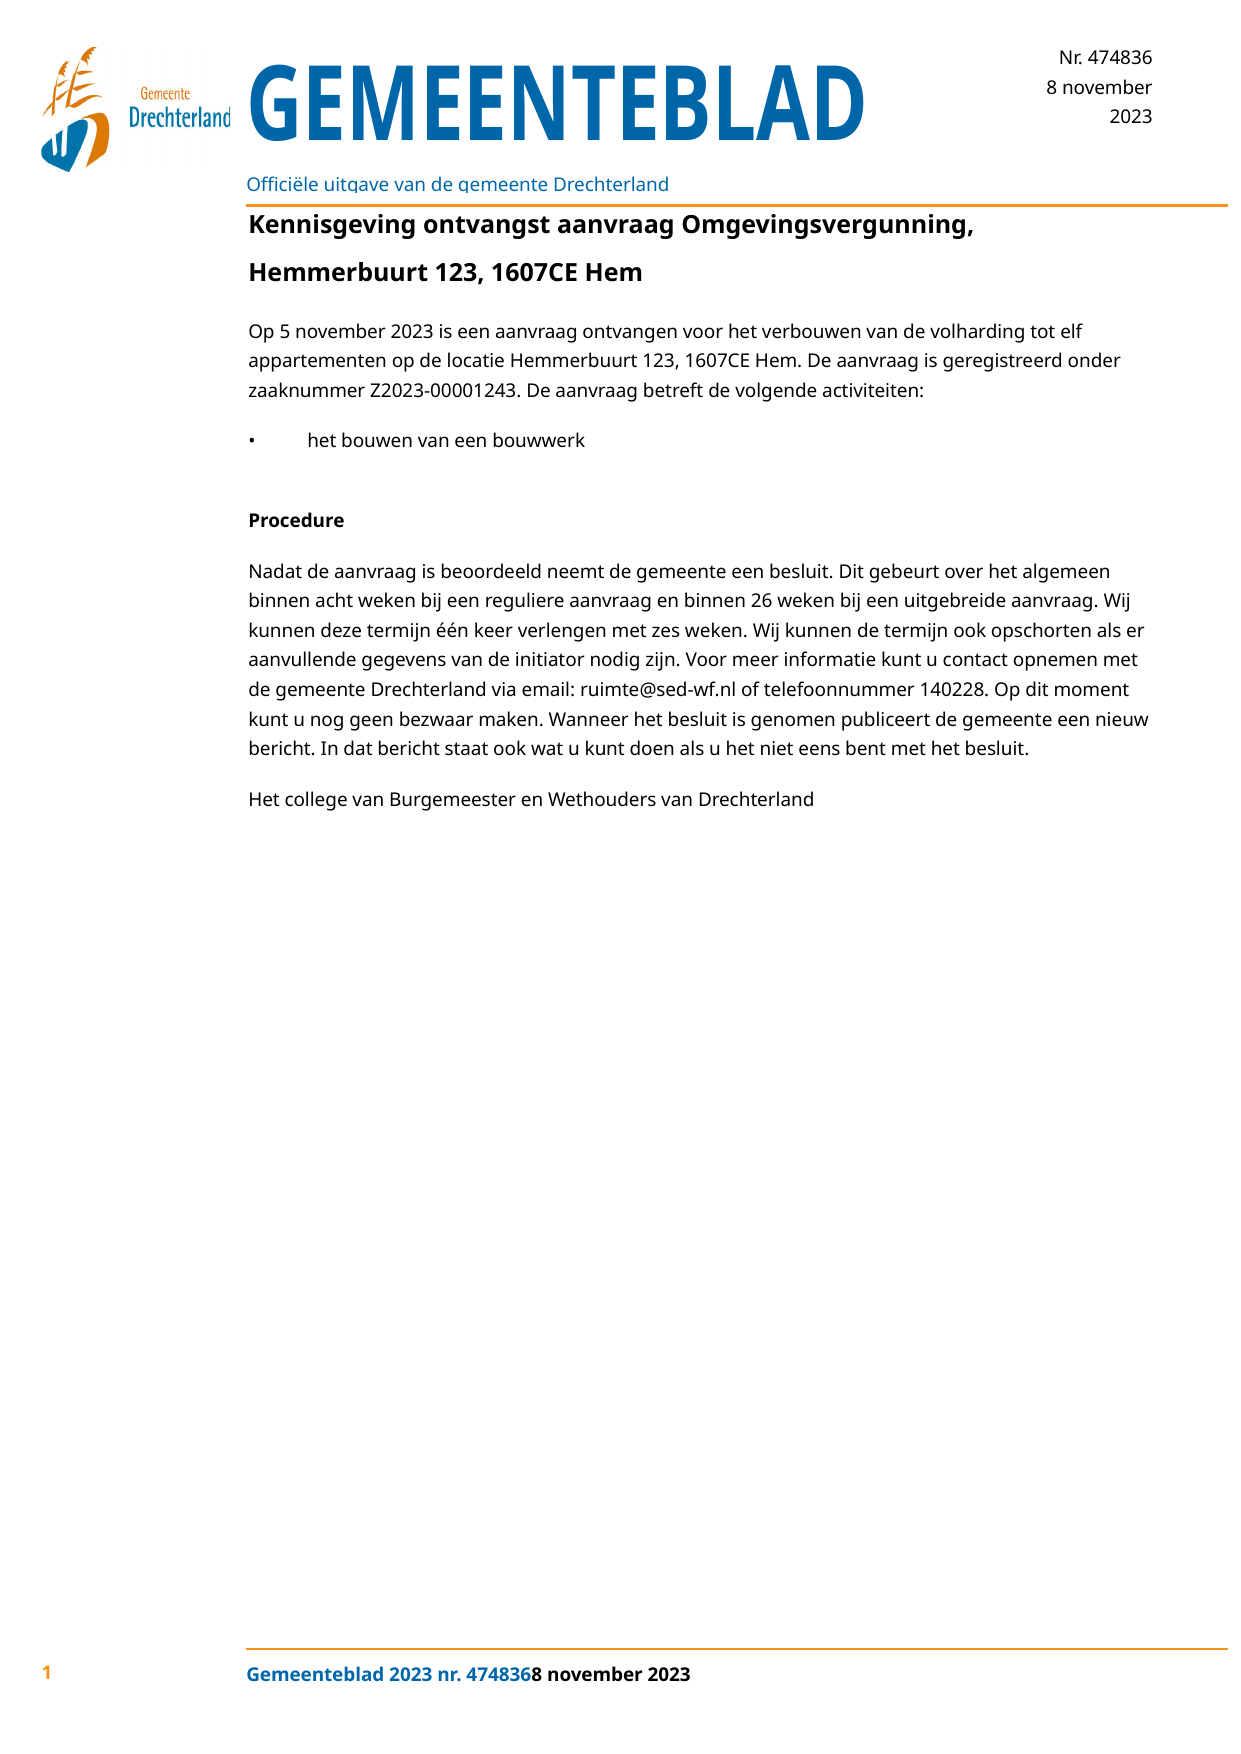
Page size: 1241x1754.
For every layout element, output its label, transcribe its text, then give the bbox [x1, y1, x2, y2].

text Op 5 november 2023 is een aanvraag ontvangen voor het verbouwen van de volharding tot elf appartementen op de locatie Hemmerbuurt 123, 1607CE Hem. De aanvraag is geregistreerd onder zaaknummer Z2023-00001243. De aanvraag betreft de volgende activiteiten: [248, 318, 1152, 403]
text Nadat de aanvraag is beoordeeld neemt de gemeente een besluit. Dit gebeurt over het algemeen binnen acht weken bij een reguliere aanvraag en binnen 26 weken bij een uitgebreide aanvraag. Wij kunnen deze termijn één keer verlengen met zes weken. Wij kunnen de termijn ook opschorten als er aanvullende gegevens van de initiator nodig zijn. Voor meer informatie kunt u contact opnemen met de gemeente Drechterland via email: ruimte@sed-wf.nl of telefoonnummer 140228. Op dit moment kunt u nog geen bezwaar maken. Wanneer het besluit is genomen publiceert de gemeente een nieuw bericht. In dat bericht staat ook wat u kunt doen als u het niet eens bent met het besluit. [248, 558, 1152, 761]
picture [41, 47, 231, 172]
text Het college van Burgemeester en Wethouders van Drechterland [248, 786, 1152, 812]
picture [226, 115, 231, 124]
text Procedure [248, 507, 1152, 533]
list het bouwen van een bouwwerk [248, 427, 1152, 453]
picture [41, 158, 64, 172]
text Kennisgeving ontvangst aanvraag Omgevingsvergunning, Hemmerbuurt 123, 1607CE Hem [248, 207, 1152, 288]
